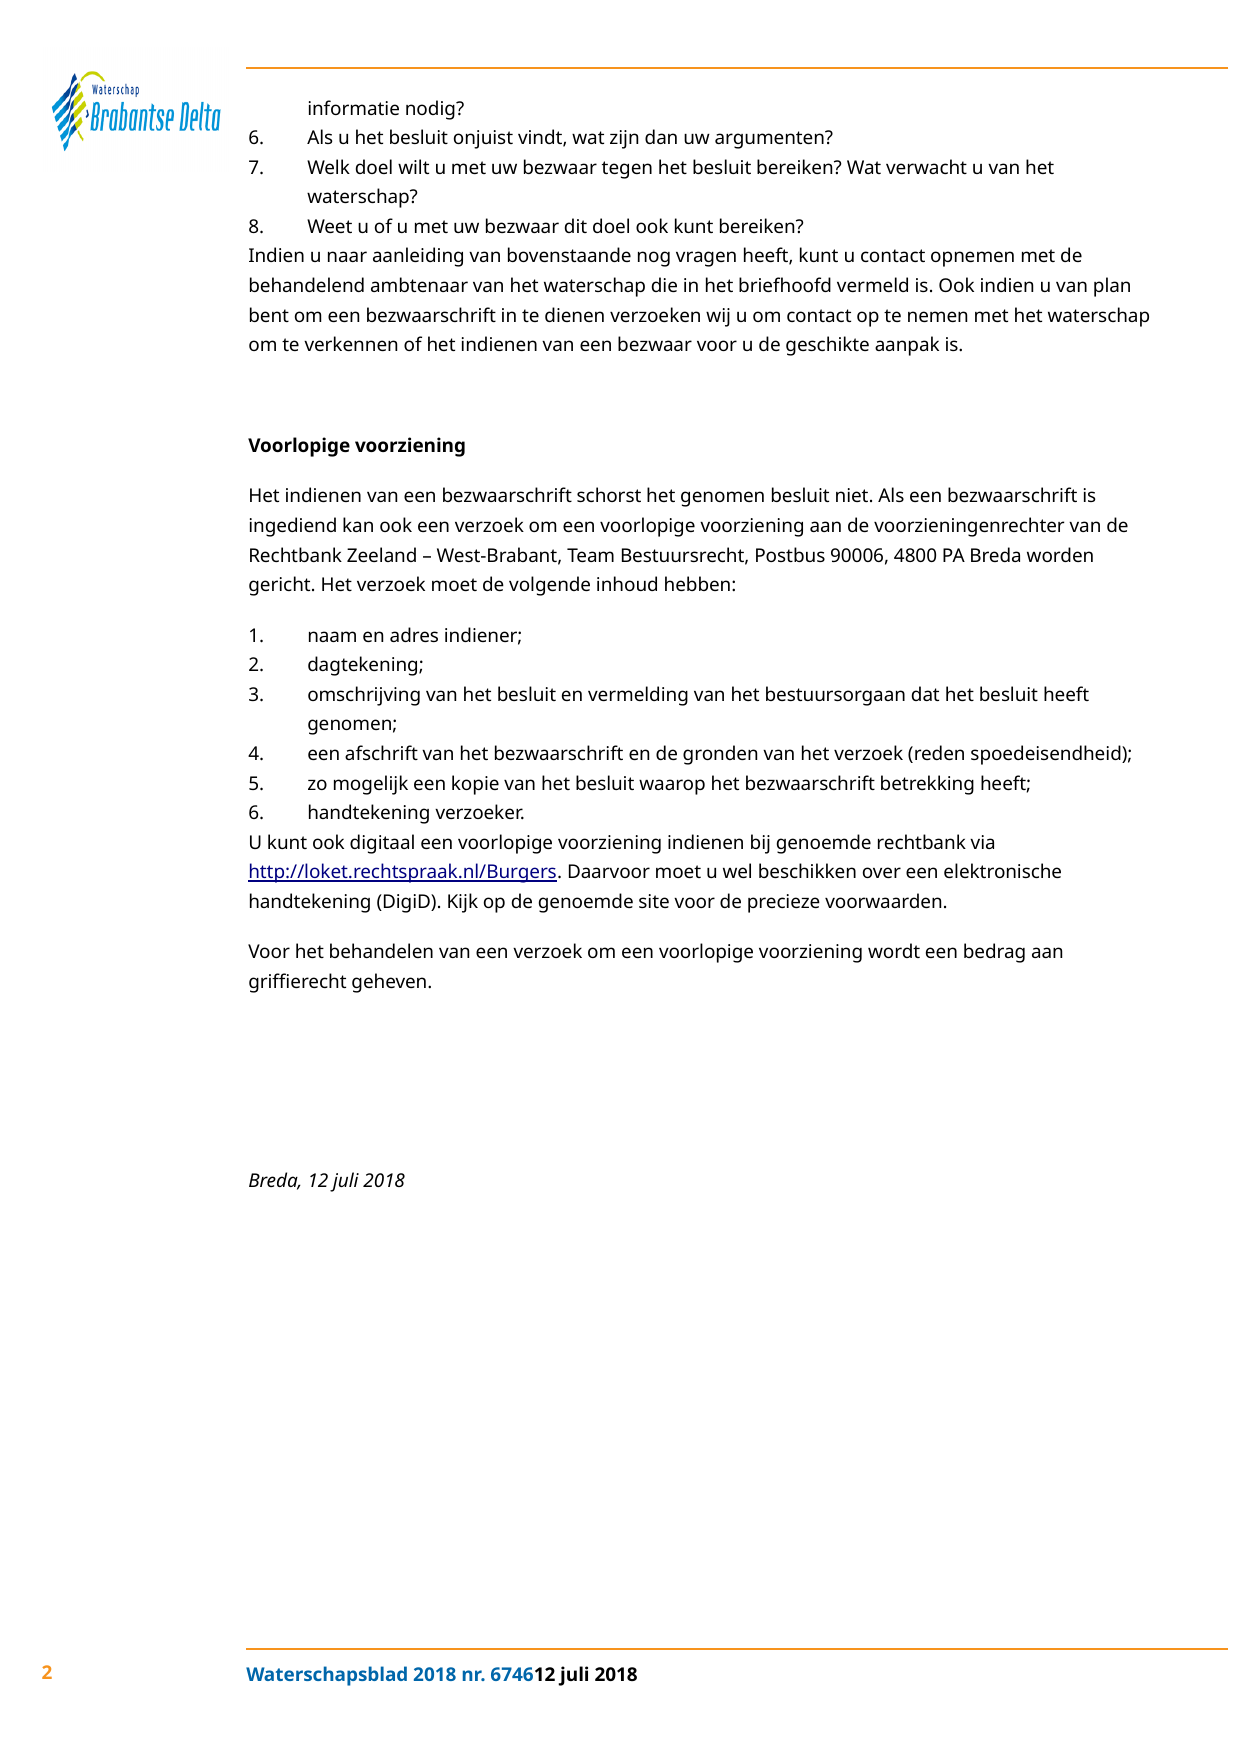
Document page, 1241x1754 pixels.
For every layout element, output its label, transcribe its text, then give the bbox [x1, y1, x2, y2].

text Indien u naar aanleiding van bovenstaande nog vragen heeft, kunt u contact opnemen met de behandelend ambtenaar van het waterschap die in het briefhoofd vermeld is. Ook indien u van plan bent om een bezwaarschrift in te dienen verzoeken wij u om contact op te nemen met het waterschap om te verkennen of het indienen van een bezwaar voor u de geschikte aanpak is. [248, 243, 1152, 357]
list zo mogelijk een kopie van het besluit waarop het bezwaarschrift betrekking heeft; [248, 770, 1152, 796]
list een afschrift van het bezwaarschrift en de gronden van het verzoek (reden spoedeisendheid); [248, 740, 1152, 766]
text Voor het behandelen van een verzoek om een voorlopige voorziening wordt een bedrag aan griffierecht geheven. [248, 938, 1152, 994]
list omschrijving van het besluit en vermelding van het bestuursorgaan dat het besluit heeft genomen; [248, 681, 1152, 736]
list dagtekening; [248, 651, 1152, 677]
text Voorlopige voorziening [248, 432, 1152, 458]
list Als u het besluit onjuist vindt, wat zijn dan uw argumenten? [248, 124, 1152, 150]
list Weet u of u met uw bezwaar dit doel ook kunt bereiken? [248, 213, 1152, 239]
list informatie nodig? [248, 95, 1152, 121]
text Het indienen van een bezwaarschrift schorst het genomen besluit niet. Als een bezwaarschrift is ingediend kan ook een verzoek om een voorlopige voorziening aan de voorzieningenrechter van de Rechtbank Zeeland – West-Brabant, Team Bestuursrecht, Postbus 90006, 4800 PA Breda worden gericht. Het verzoek moet de volgende inhoud hebben: [248, 483, 1152, 597]
text Breda, 12 juli 2018 [248, 1167, 1152, 1193]
text U kunt ook digitaal een voorlopige voorziening indienen bij genoemde rechtbank via http://loket.rechtspraak.nl/Burgers. Daarvoor moet u wel beschikken over een elektronische handtekening (DigiD). Kijk op de genoemde site voor de precieze voorwaarden. [248, 829, 1152, 914]
list naam en adres indiener; [248, 622, 1152, 648]
list Welk doel wilt u met uw bezwaar tegen het besluit bereiken? Wat verwacht u van het waterschap? [248, 154, 1152, 209]
list handtekening verzoeker. [248, 799, 1152, 825]
picture [41, 47, 231, 172]
